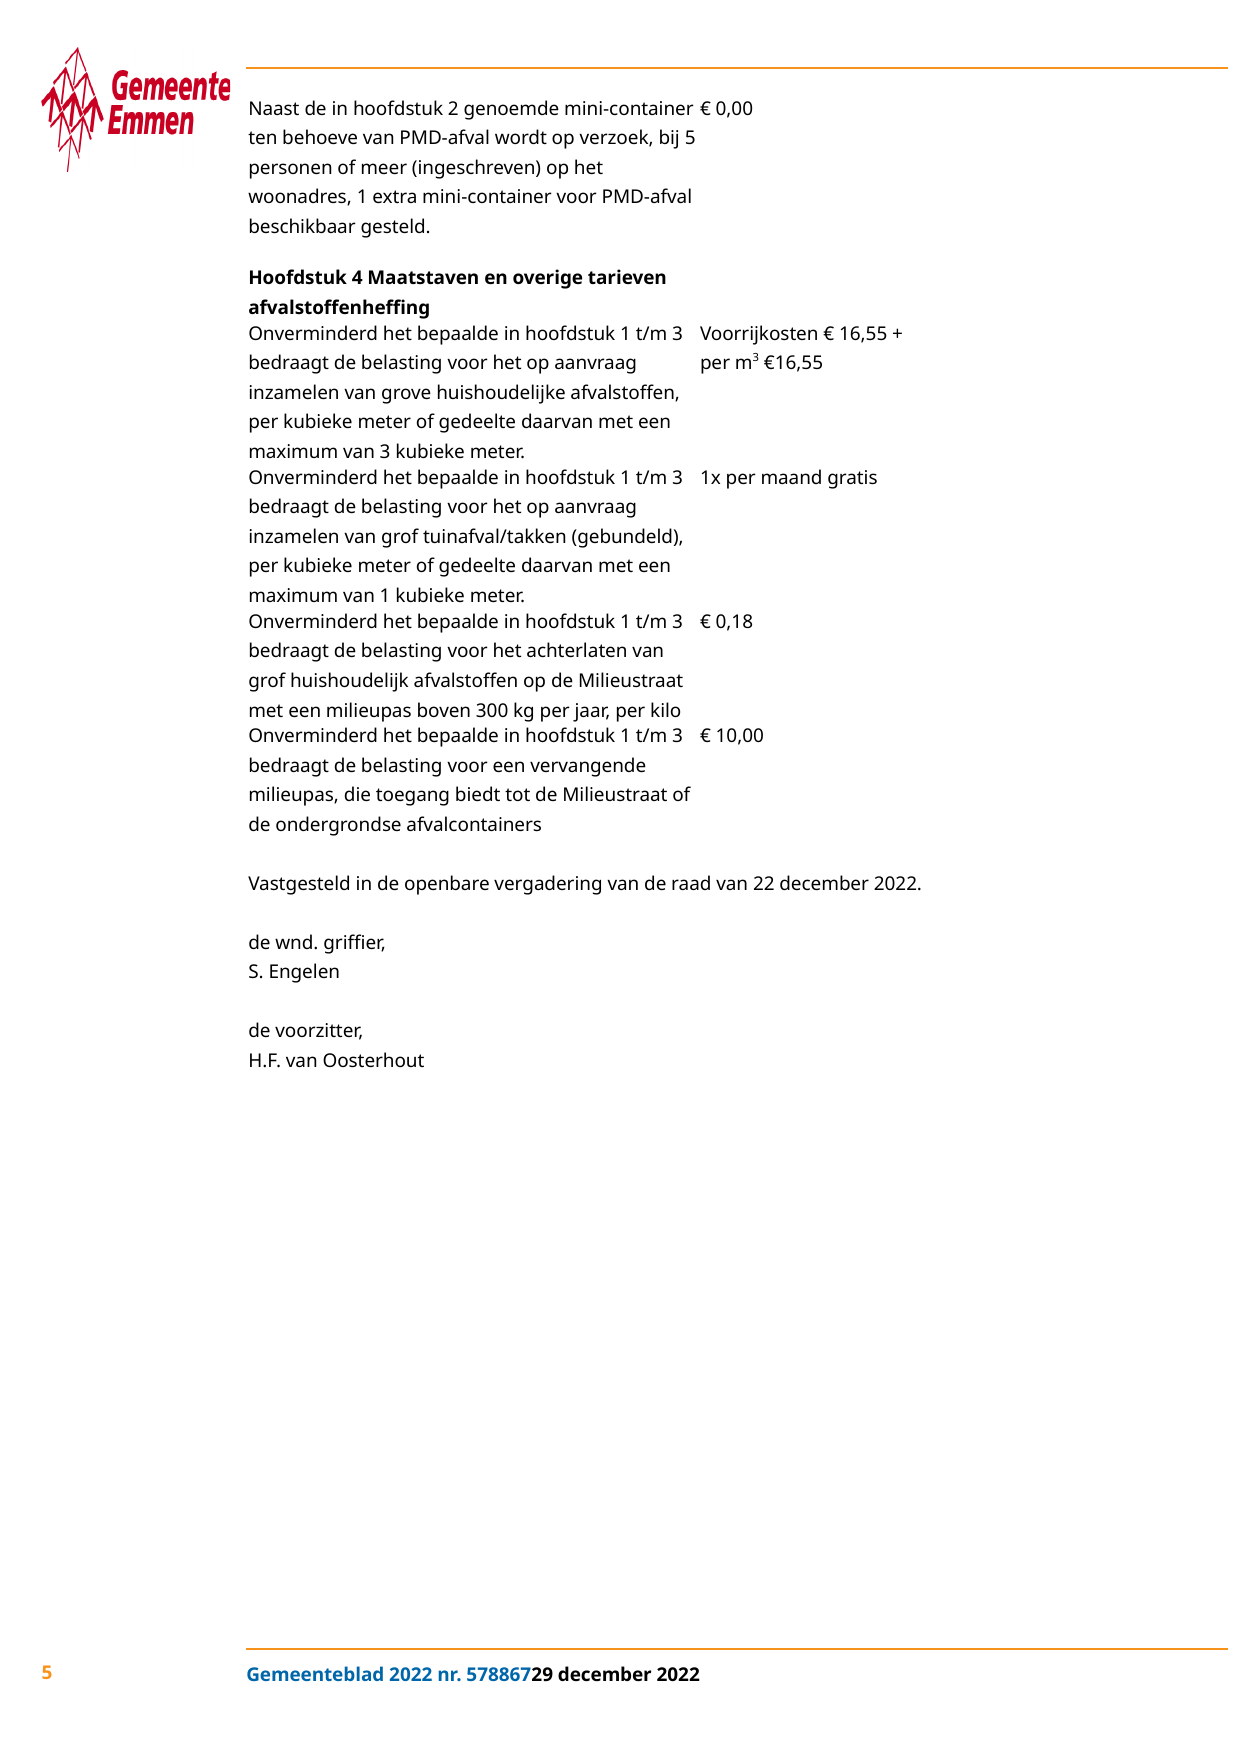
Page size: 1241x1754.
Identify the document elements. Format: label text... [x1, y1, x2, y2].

table_cell Naast de in hoofdstuk 2 genoemde mini-container ten behoeve van PMD-afval wordt op verzoek, bij 5 personen of meer (ingeschreven) op het woonadres, 1 extra mini-container voor PMD-afval beschikbaar gesteld. [248, 95, 700, 239]
text de wnd. griffier, [248, 929, 1152, 955]
table_cell Hoofdstuk 4 Maatstaven en overige tarieven afvalstoffenheffing [248, 265, 700, 320]
table_cell € 0,18 [700, 608, 1152, 722]
text Vastgesteld in de openbare vergadering van de raad van 22 december 2022. [248, 870, 1152, 896]
table_cell € 0,00 [700, 95, 1152, 239]
table_cell Onverminderd het bepaalde in hoofdstuk 1 t/m 3 bedraagt de belasting voor een vervangende milieupas, die toegang biedt tot de Milieustraat of de ondergrondse afvalcontainers [248, 723, 700, 837]
table_cell € 10,00 [700, 723, 1152, 837]
table_cell Voorrijkosten € 16,55 + per m3 €16,55 [700, 320, 1152, 464]
text S. Engelen [248, 958, 1152, 984]
table_cell [700, 239, 1152, 264]
text H.F. van Oosterhout [248, 1047, 1152, 1073]
table_cell [700, 265, 1152, 320]
table_cell 1x per maand gratis [700, 464, 1152, 608]
table_cell Onverminderd het bepaalde in hoofdstuk 1 t/m 3 bedraagt de belasting voor het op aanvraag inzamelen van grove huishoudelijke afvalstoffen, per kubieke meter of gedeelte daarvan met een maximum van 3 kubieke meter. [248, 320, 700, 464]
text de voorzitter, [248, 1018, 1152, 1043]
picture [41, 47, 231, 172]
table_cell [248, 239, 700, 264]
table_cell Onverminderd het bepaalde in hoofdstuk 1 t/m 3 bedraagt de belasting voor het op aanvraag inzamelen van grof tuinafval/takken (gebundeld), per kubieke meter of gedeelte daarvan met een maximum van 1 kubieke meter. [248, 464, 700, 608]
table_cell Onverminderd het bepaalde in hoofdstuk 1 t/m 3 bedraagt de belasting voor het achterlaten van grof huishoudelijk afvalstoffen op de Milieustraat met een milieupas boven 300 kg per jaar, per kilo [248, 608, 700, 722]
